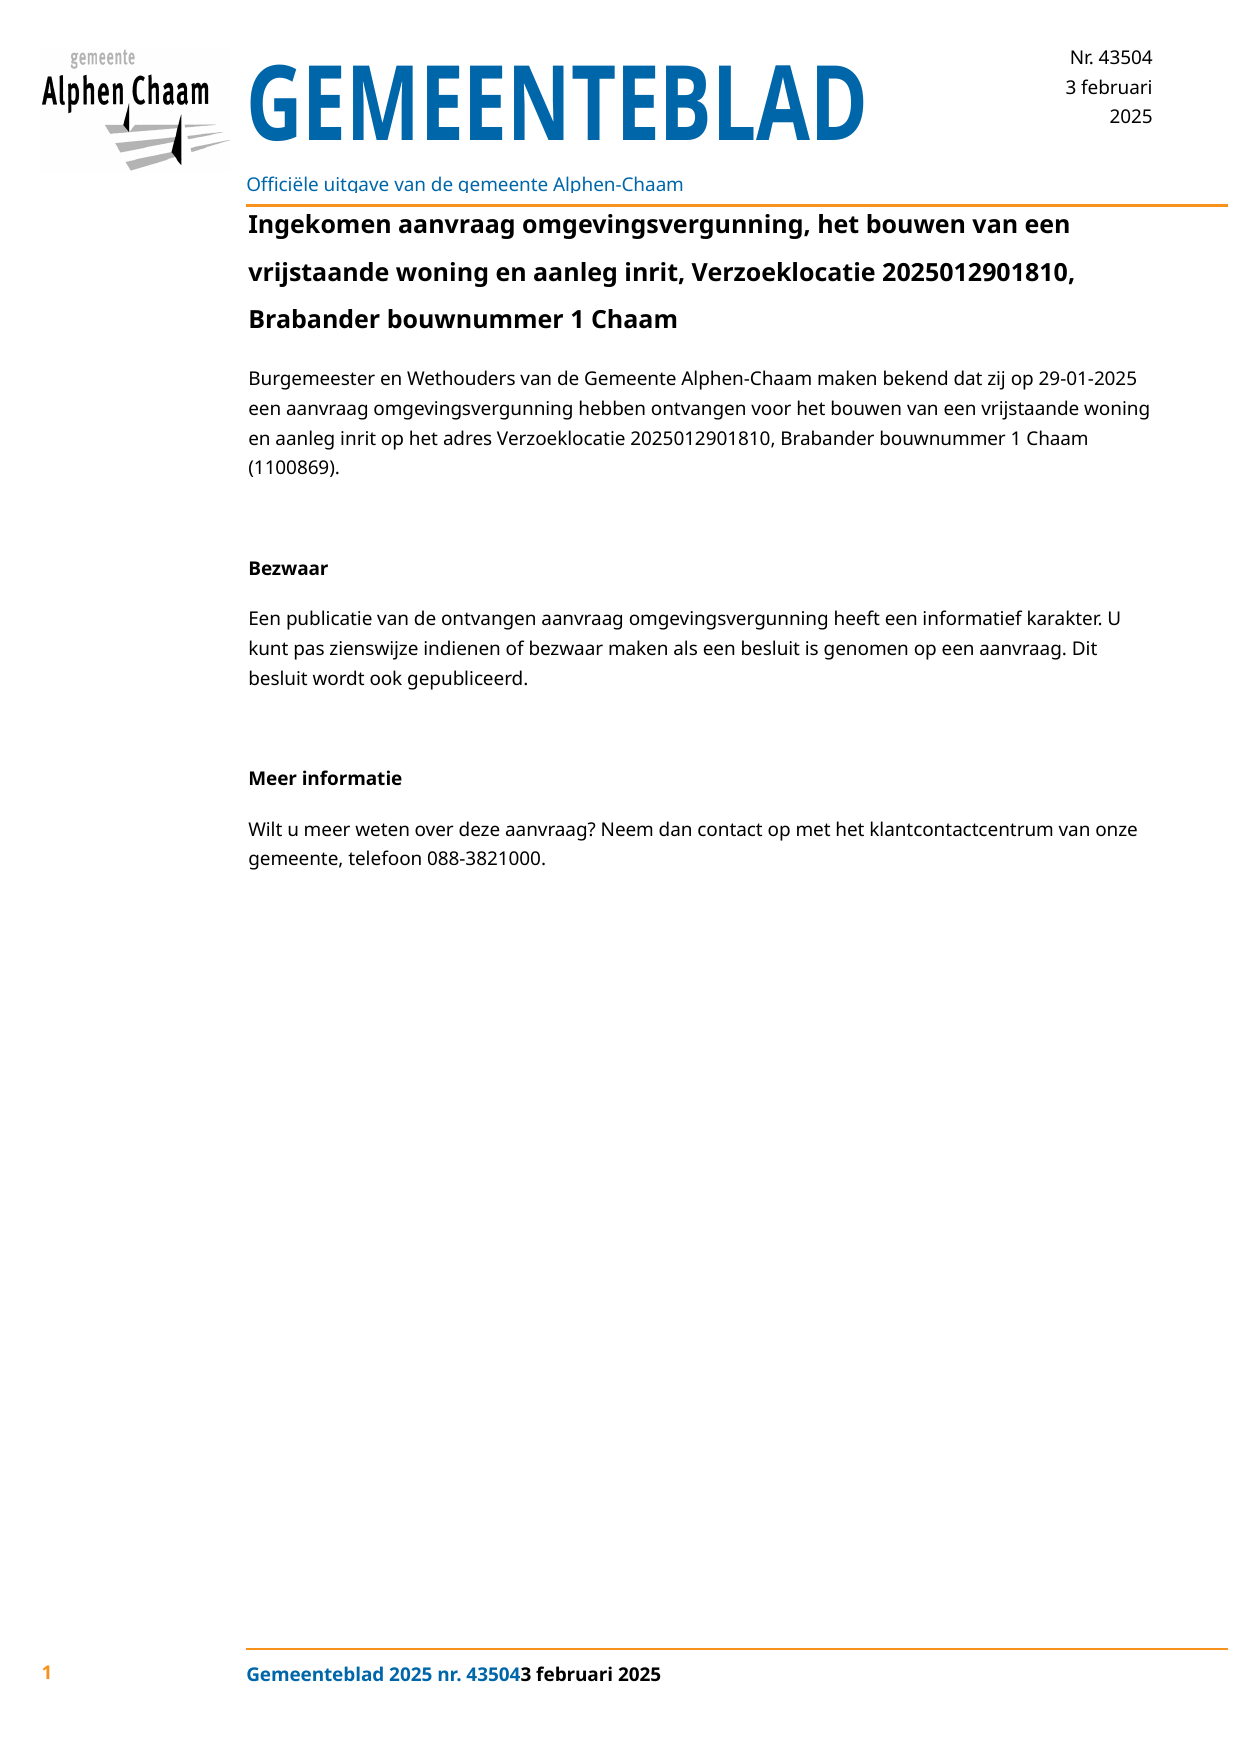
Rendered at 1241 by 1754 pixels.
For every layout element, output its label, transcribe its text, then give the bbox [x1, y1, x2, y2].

picture [41, 47, 231, 172]
text Een publicatie van de ontvangen aanvraag omgevingsvergunning heeft een informatief karakter. U kunt pas zienswijze indienen of bezwaar maken als een besluit is genomen op een aanvraag. Dit besluit wordt ook gepubliceerd. [248, 606, 1152, 690]
text Wilt u meer weten over deze aanvraag? Neem dan contact op met het klantcontactcentrum van onze gemeente, telefoon 088-3821000. [248, 816, 1152, 871]
text Meer informatie [248, 766, 1152, 791]
text Ingekomen aanvraag omgevingsvergunning, het bouwen van een vrijstaande woning en aanleg inrit, Verzoeklocatie 2025012901810, Brabander bouwnummer 1 Chaam [248, 207, 1152, 336]
text Burgemeester en Wethouders van de Gemeente Alphen-Chaam maken bekend dat zij op 29-01-2025 een aanvraag omgevingsvergunning hebben ontvangen voor het bouwen van een vrijstaande woning en aanleg inrit op het adres Verzoeklocatie 2025012901810, Brabander bouwnummer 1 Chaam (1100869). [248, 366, 1152, 480]
text Bezwaar [248, 555, 1152, 581]
